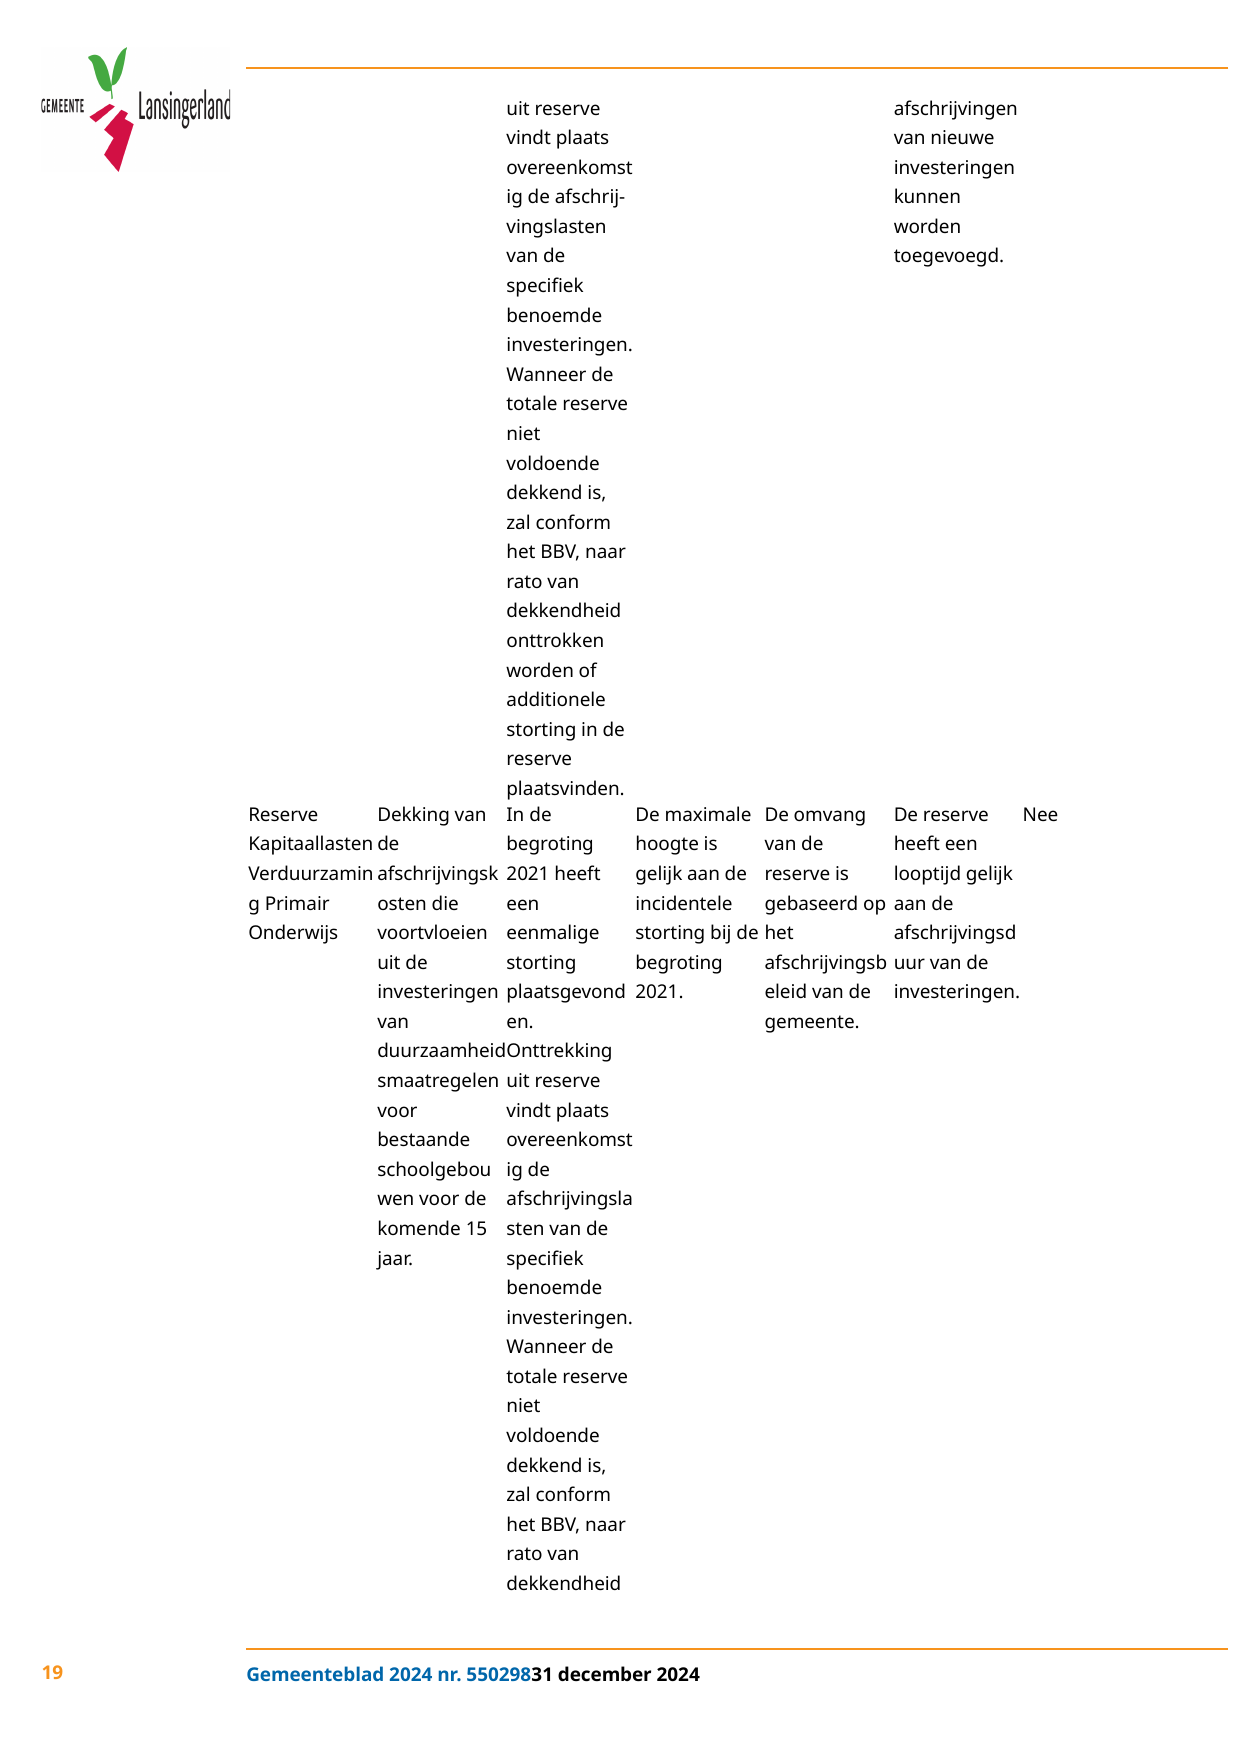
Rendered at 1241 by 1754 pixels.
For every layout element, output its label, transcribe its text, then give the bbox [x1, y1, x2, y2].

table_cell In de begroting 2021 heeft een eenmalige storting plaatsgevonden. Onttrekking uit reserve vindt plaats overeenkomstig de afschrijvingslasten van de specifiek benoemde investeringen. Wanneer de totale reserve niet voldoende dekkend is, zal conform het BBV, naar rato van dekkendheid [506, 801, 635, 1596]
table_cell De maximale hoogte is gelijk aan de incidentele storting bij de begroting 2021. [635, 801, 764, 1596]
table_cell Reserve Kapitaallasten Verduurzaming Primair Onderwijs [248, 801, 377, 1596]
table_cell Dekking van de afschrijvingskosten die voortvloeien uit de investeringen van duurzaamheidsmaatregelen voor bestaande schoolgebouwen voor de komende 15 jaar. [377, 801, 506, 1596]
table_cell De omvang van de reserve is gebaseerd op het afschrijvingsbeleid van de gemeente. [764, 801, 893, 1596]
table_cell [764, 95, 893, 801]
table_cell uit reserve vindt plaats overeenkomstig de afschrij-vingslasten van de specifiek benoemde investeringen. Wanneer de totale reserve niet voldoende dekkend is, zal conform het BBV, naar rato van dekkendheid onttrokken worden of additionele storting in de reserve plaatsvinden. [506, 95, 635, 801]
table_cell [377, 95, 506, 801]
table_cell [248, 95, 377, 801]
table_cell Nee [1023, 801, 1152, 1596]
table_cell afschrijvingen van nieuwe investeringen kunnen worden toegevoegd. [894, 95, 1022, 801]
table_cell [1023, 95, 1152, 801]
picture [41, 47, 231, 172]
table_cell De reserve heeft een looptijd gelijk aan de afschrijvingsduur van de investeringen. [894, 801, 1022, 1596]
table_cell [635, 95, 764, 801]
